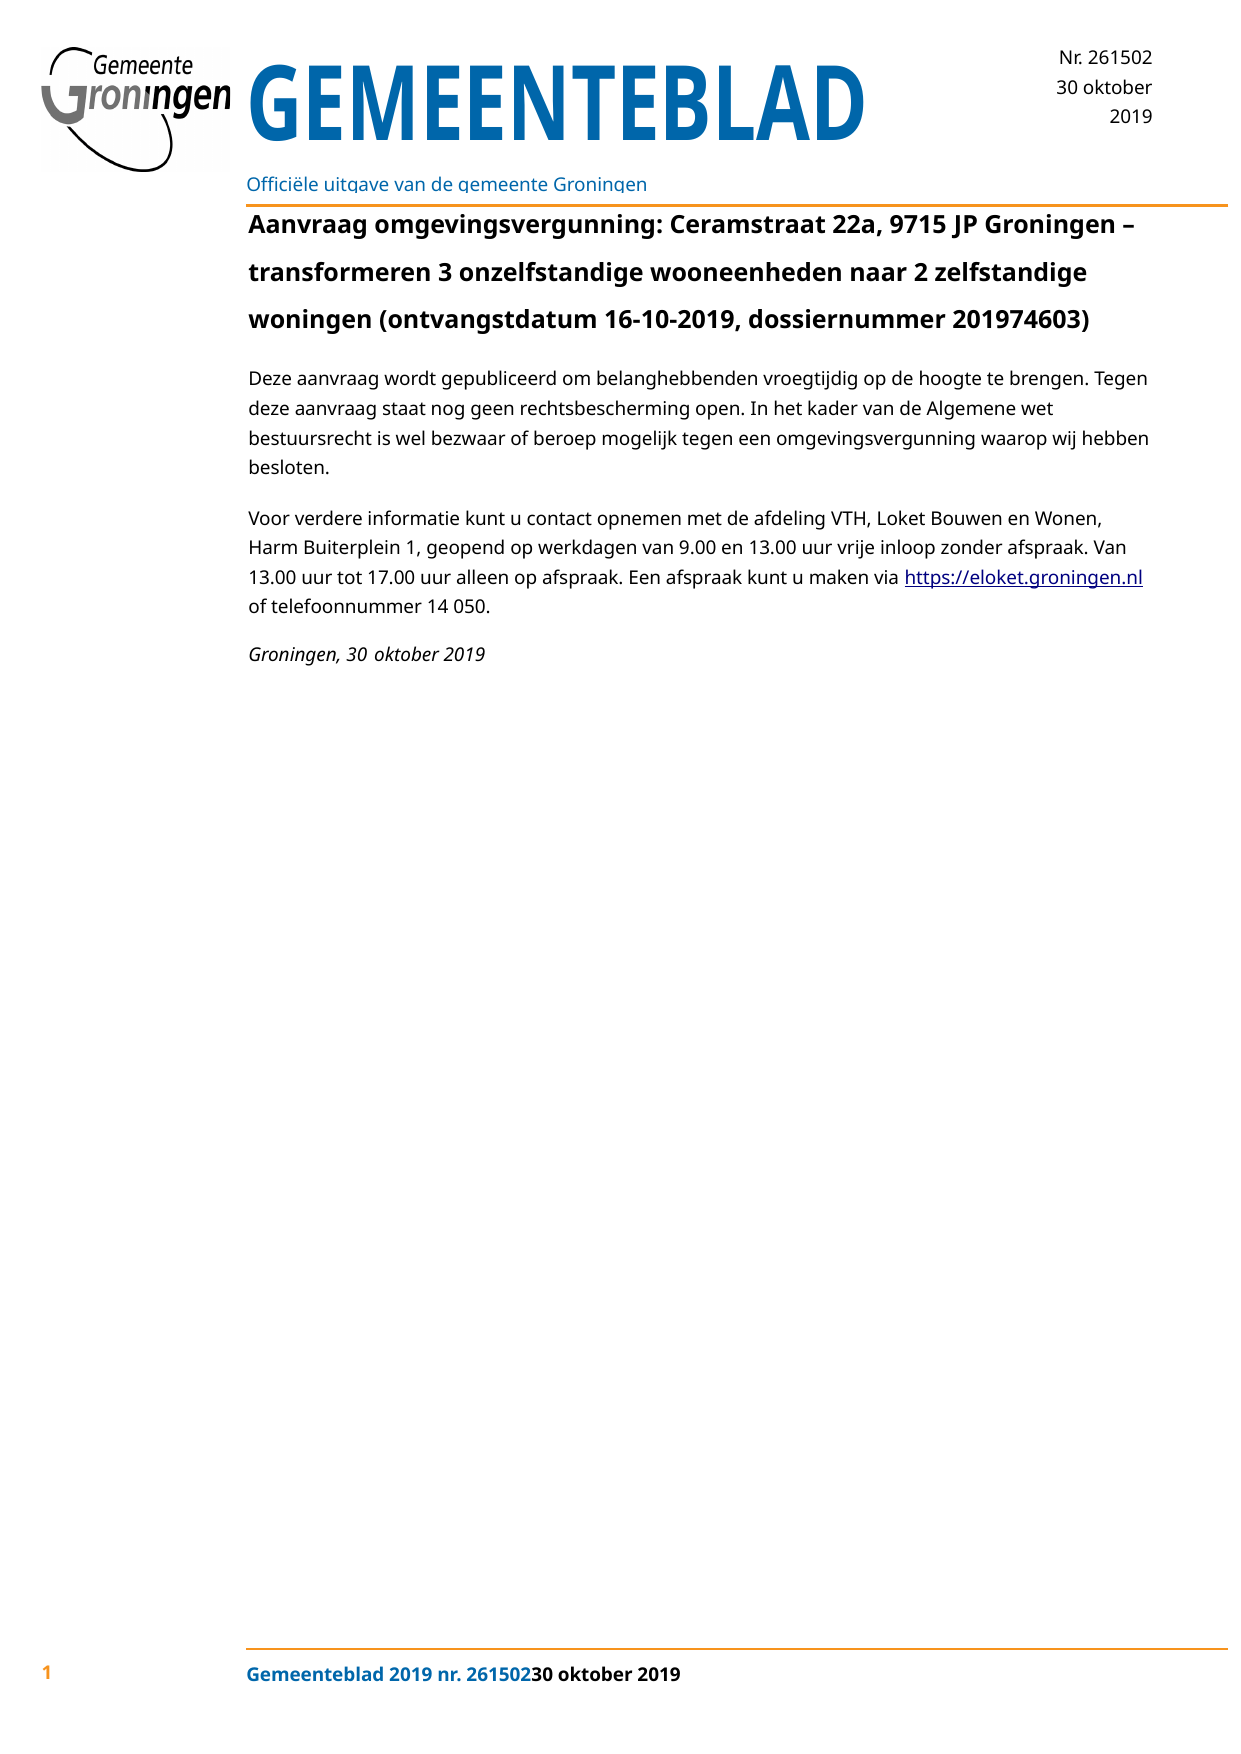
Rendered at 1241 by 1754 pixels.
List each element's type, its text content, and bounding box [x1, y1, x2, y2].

text Deze aanvraag wordt gepubliceerd om belanghebbenden vroegtijdig op de hoogte te brengen. Tegen deze aanvraag staat nog geen rechtsbescherming open. In het kader van de Algemene wet bestuursrecht is wel bezwaar of beroep mogelijk tegen een omgevingsvergunning waarop wij hebben besloten. [248, 366, 1152, 480]
picture [41, 47, 231, 172]
text Aanvraag omgevingsvergunning: Ceramstraat 22a, 9715 JP Groningen – transformeren 3 onzelfstandige wooneenheden naar 2 zelfstandige woningen (ontvangstdatum 16-10-2019, dossiernummer 201974603) [248, 207, 1152, 336]
text Voor verdere informatie kunt u contact opnemen met de afdeling VTH, Loket Bouwen en Wonen, Harm Buiterplein 1, geopend op werkdagen van 9.00 en 13.00 uur vrije inloop zonder afspraak. Van 13.00 uur tot 17.00 uur alleen op afspraak. Een afspraak kunt u maken via https://eloket.groningen.nl of telefoonnummer 14 050. [248, 505, 1152, 619]
text Groningen, 30 oktober 2019 [248, 641, 1152, 667]
